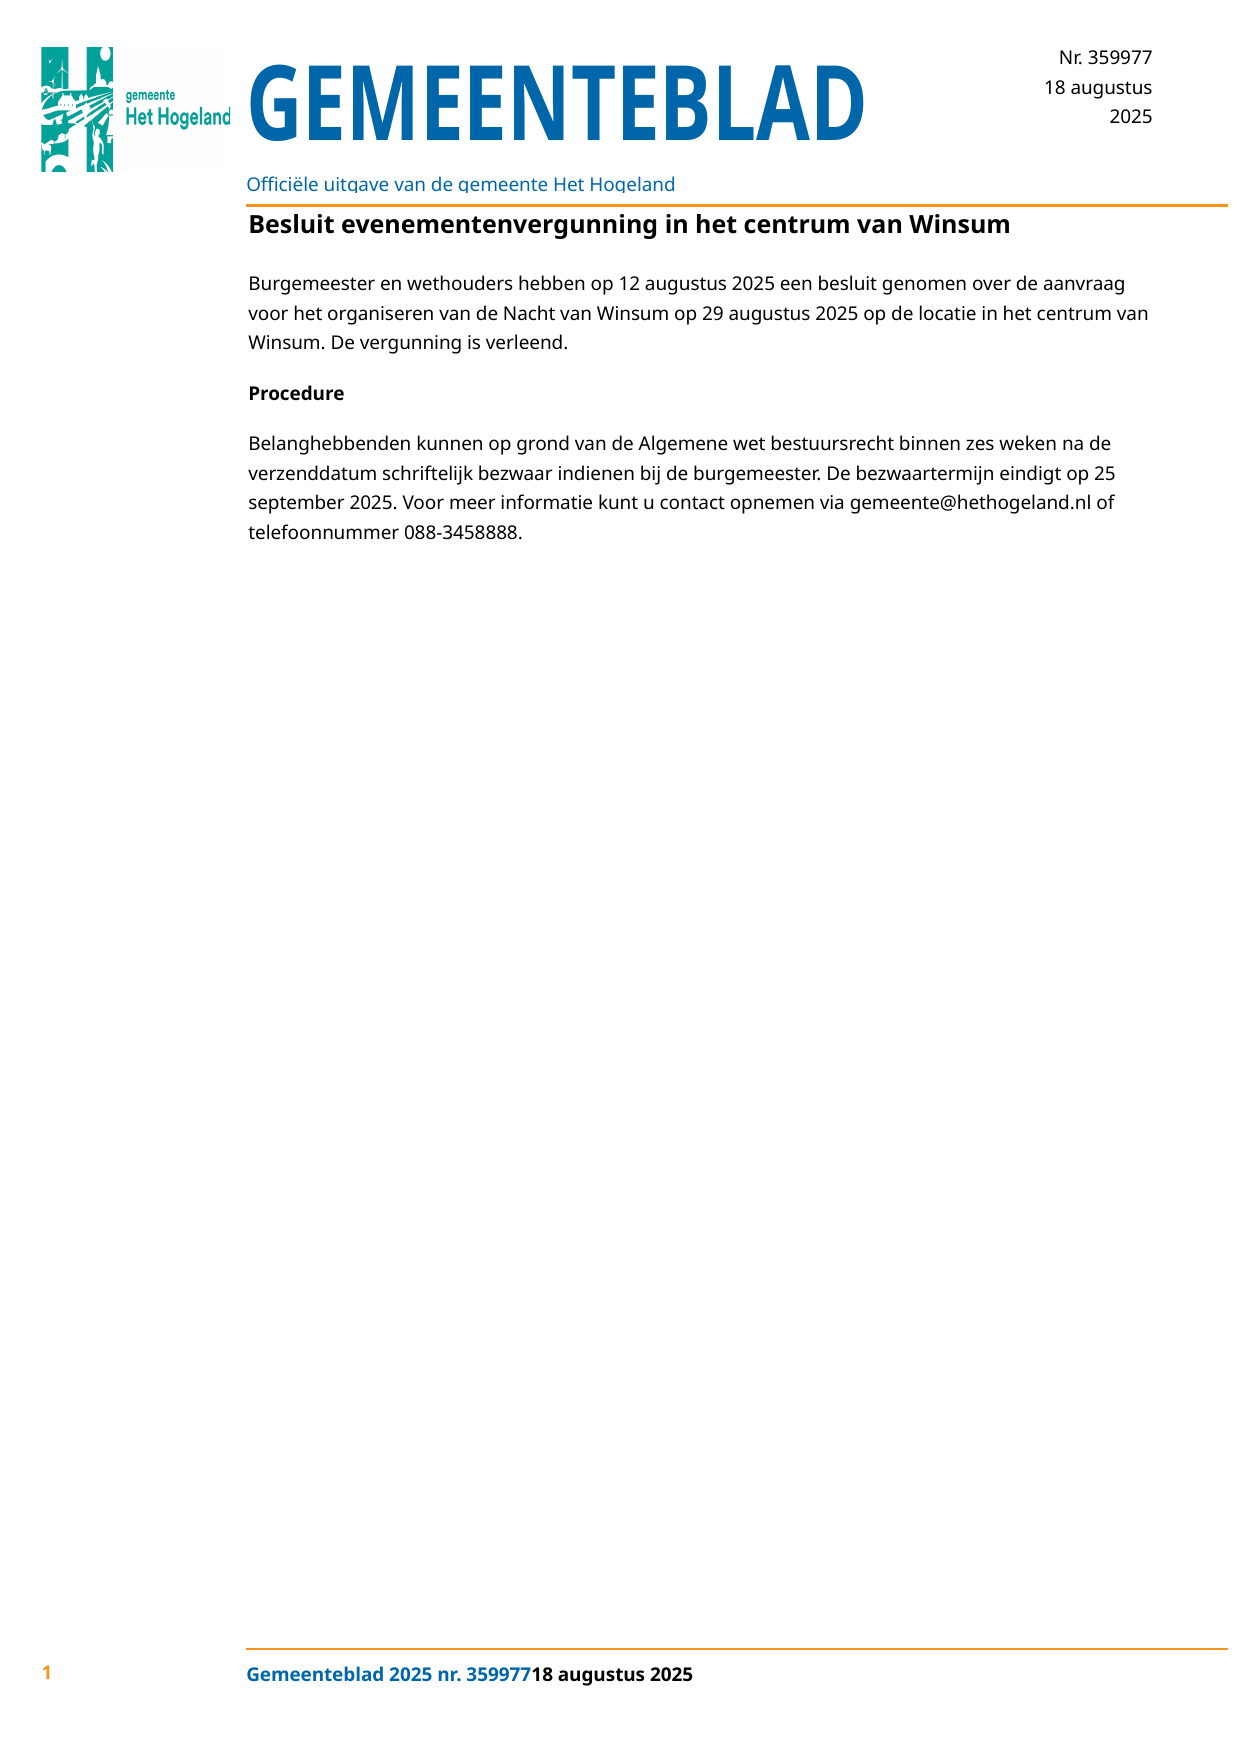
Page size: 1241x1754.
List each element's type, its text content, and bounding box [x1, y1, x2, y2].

text Burgemeester en wethouders hebben op 12 augustus 2025 een besluit genomen over de aanvraag voor het organiseren van de Nacht van Winsum op 29 augustus 2025 op de locatie in het centrum van Winsum. De vergunning is verleend. [248, 270, 1152, 355]
text Procedure [248, 380, 1152, 406]
text Belanghebbenden kunnen op grond van de Algemene wet bestuursrecht binnen zes weken na de verzenddatum schriftelijk bezwaar indienen bij de burgemeester. De bezwaartermijn eindigt op 25 september 2025. Voor meer informatie kunt u contact opnemen via gemeente@hethogeland.nl of telefoonnummer 088-3458888. [248, 430, 1152, 545]
text Besluit evenementenvergunning in het centrum van Winsum [248, 207, 1152, 241]
picture [41, 47, 231, 172]
